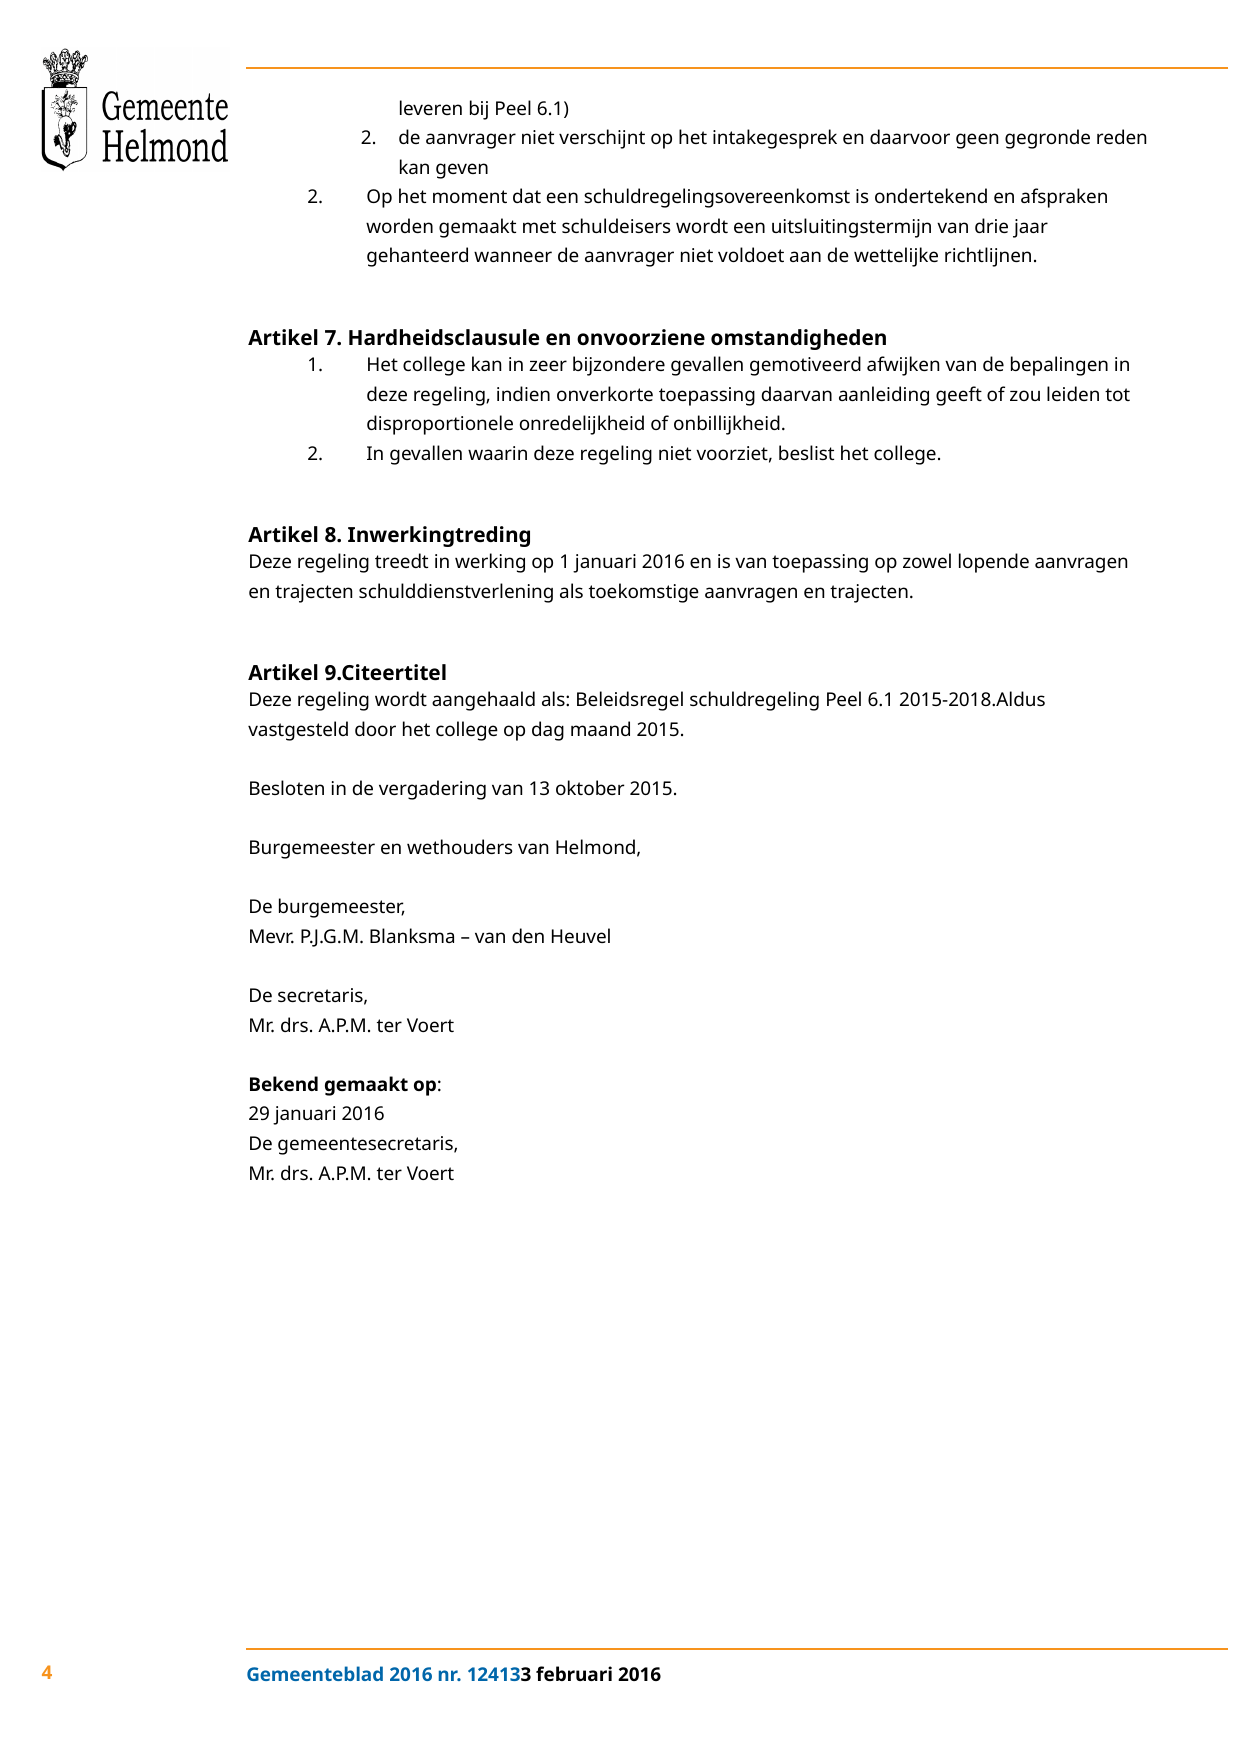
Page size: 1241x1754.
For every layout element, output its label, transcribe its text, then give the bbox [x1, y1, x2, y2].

text Artikel 9.Citeertitel [248, 658, 1152, 686]
list leveren bij Peel 6.1) [361, 95, 1152, 121]
list In gevallen waarin deze regeling niet voorziet, beslist het college. [307, 440, 1152, 466]
picture [41, 47, 231, 172]
text Bekend gemaakt op: [248, 1071, 1152, 1097]
list Op het moment dat een schuldregelingsovereenkomst is ondertekend en afspraken worden gemaakt met schuldeisers wordt een uitsluitingstermijn van drie jaar gehanteerd wanneer de aanvrager niet voldoet aan de wettelijke richtlijnen. [307, 183, 1152, 268]
text Mr. drs. A.P.M. ter Voert [248, 1012, 1152, 1037]
text Artikel 7. Hardheidsclausule en onvoorziene omstandigheden [248, 323, 1152, 351]
text Besloten in de vergadering van 13 oktober 2015. [248, 775, 1152, 801]
text De burgemeester, [248, 893, 1152, 919]
text Mevr. P.J.G.M. Blanksma – van den Heuvel [248, 923, 1152, 949]
text Burgemeester en wethouders van Helmond, [248, 834, 1152, 860]
list Het college kan in zeer bijzondere gevallen gemotiveerd afwijken van de bepalingen in deze regeling, indien onverkorte toepassing daarvan aanleiding geeft of zou leiden tot disproportionele onredelijkheid of onbillijkheid. [307, 351, 1152, 436]
text Deze regeling treedt in werking op 1 januari 2016 en is van toepassing op zowel lopende aanvragen en trajecten schulddienstverlening als toekomstige aanvragen en trajecten. [248, 548, 1152, 604]
text De gemeentesecretaris, [248, 1130, 1152, 1156]
text De secretaris, [248, 982, 1152, 1008]
text 29 januari 2016 [248, 1101, 1152, 1126]
text Deze regeling wordt aangehaald als: Beleidsregel schuldregeling Peel 6.1 2015-2018.Aldus vastgesteld door het college op dag maand 2015. [248, 686, 1152, 742]
list de aanvrager niet verschijnt op het intakegesprek en daarvoor geen gegronde reden kan geven [361, 124, 1152, 180]
text Artikel 8. Inwerkingtreding [248, 520, 1152, 548]
text Mr. drs. A.P.M. ter Voert [248, 1160, 1152, 1185]
